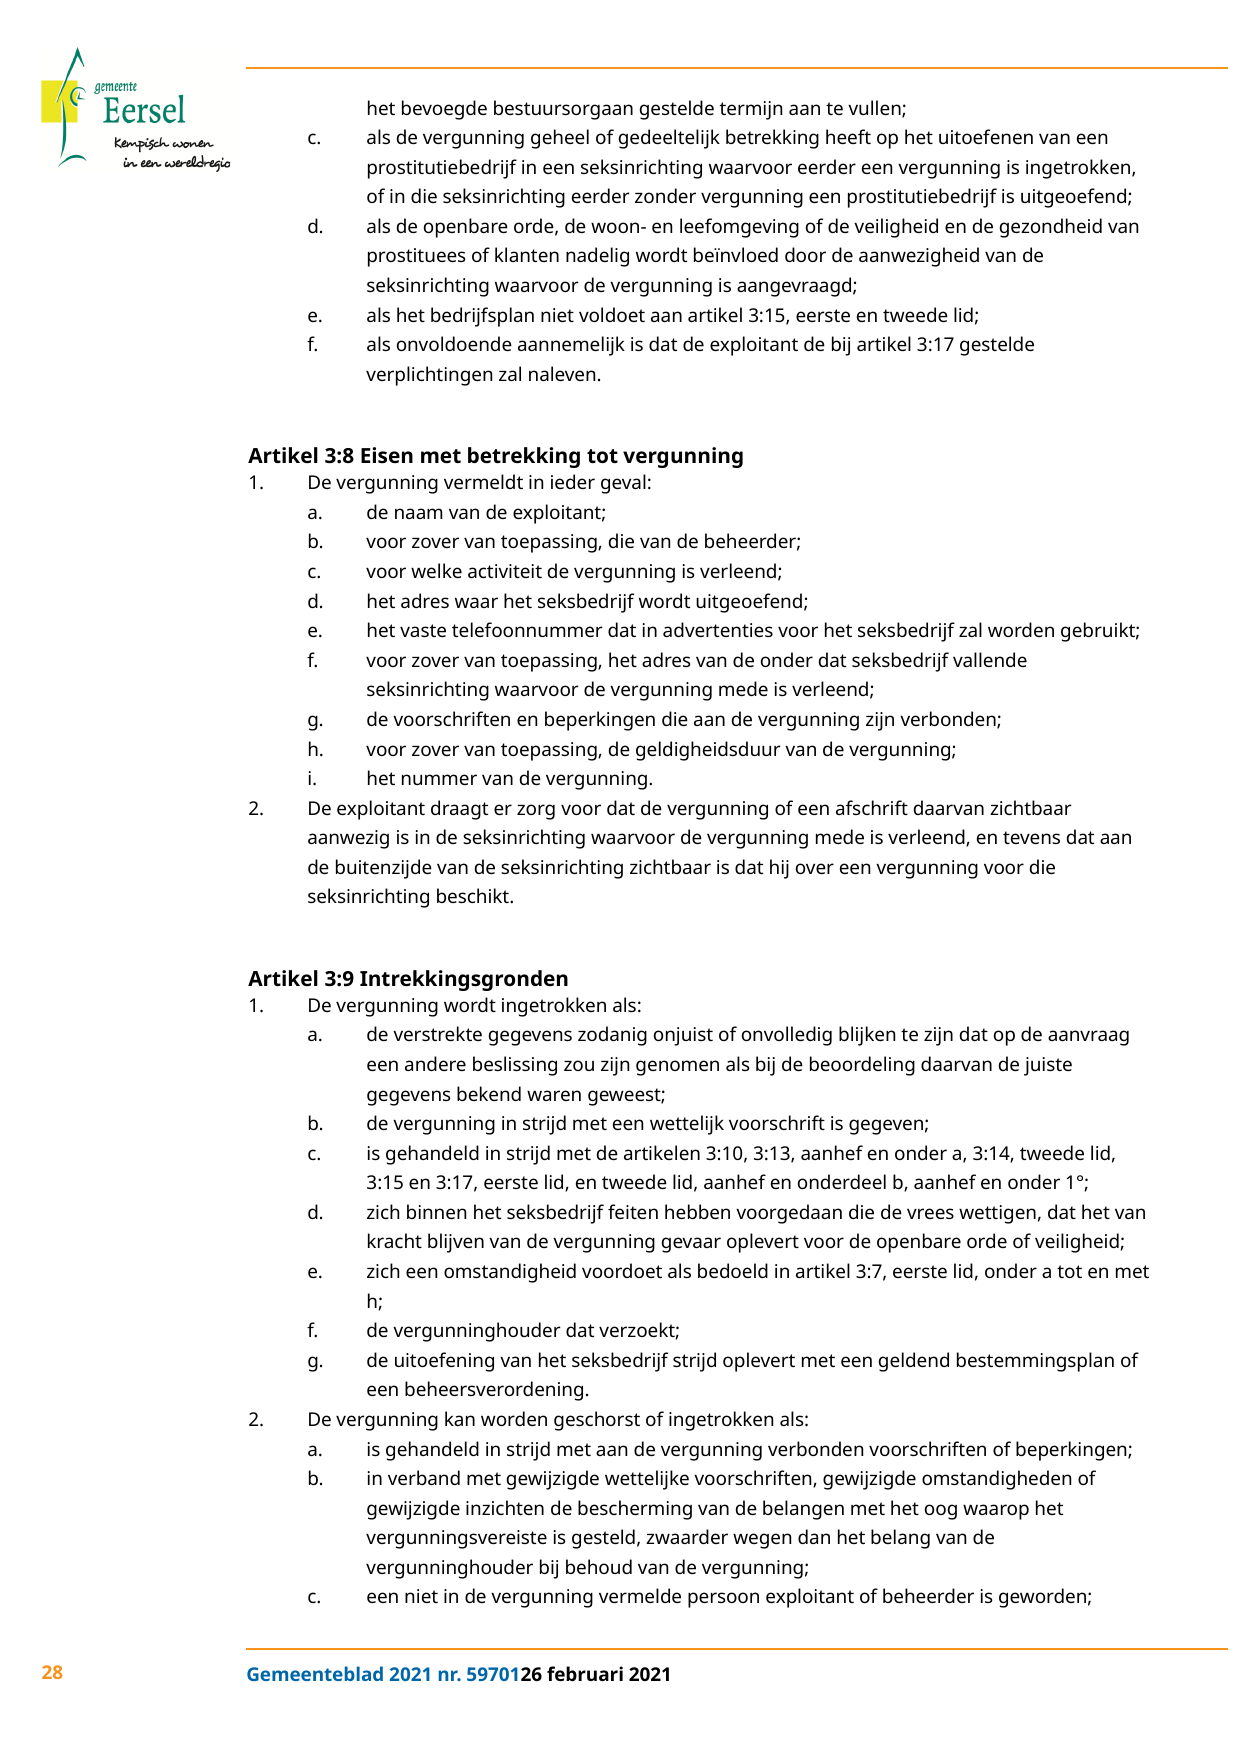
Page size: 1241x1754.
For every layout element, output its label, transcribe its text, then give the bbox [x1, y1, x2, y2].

list De exploitant draagt er zorg voor dat de vergunning of een afschrift daarvan zichtbaar aanwezig is in de seksinrichting waarvoor de vergunning mede is verleend, en tevens dat aan de buitenzijde van de seksinrichting zichtbaar is dat hij over een vergunning voor die seksinrichting beschikt. [248, 795, 1152, 909]
list de voorschriften en beperkingen die aan de vergunning zijn verbonden; [307, 706, 1152, 732]
list het vaste telefoonnummer dat in advertenties voor het seksbedrijf zal worden gebruikt; [307, 617, 1152, 643]
list de vergunning in strijd met een wettelijk voorschrift is gegeven; [307, 1110, 1152, 1136]
list als de vergunning geheel of gedeeltelijk betrekking heeft op het uitoefenen van een prostitutiebedrijf in een seksinrichting waarvoor eerder een vergunning is ingetrokken, of in die seksinrichting eerder zonder vergunning een prostitutiebedrijf is uitgeoefend; [307, 124, 1152, 209]
text Artikel 3:8 Eisen met betrekking tot vergunning [248, 441, 1152, 469]
list een niet in de vergunning vermelde persoon exploitant of beheerder is geworden; [307, 1584, 1152, 1609]
list het bevoegde bestuursorgaan gestelde termijn aan te vullen; [307, 95, 1152, 121]
list voor zover van toepassing, de geldigheidsduur van de vergunning; [307, 736, 1152, 761]
list De vergunning kan worden geschorst of ingetrokken als: [248, 1406, 1152, 1432]
list het adres waar het seksbedrijf wordt uitgeoefend; [307, 588, 1152, 613]
list De vergunning vermeldt in ieder geval: [248, 469, 1152, 495]
list de verstrekte gegevens zodanig onjuist of onvolledig blijken te zijn dat op de aanvraag een andere beslissing zou zijn genomen als bij de beoordeling daarvan de juiste gegevens bekend waren geweest; [307, 1022, 1152, 1107]
list voor zover van toepassing, die van de beheerder; [307, 529, 1152, 554]
list is gehandeld in strijd met aan de vergunning verbonden voorschriften of beperkingen; [307, 1436, 1152, 1462]
text Artikel 3:9 Intrekkingsgronden [248, 964, 1152, 992]
list in verband met gewijzigde wettelijke voorschriften, gewijzigde omstandigheden of gewijzigde inzichten de bescherming van de belangen met het oog waarop het vergunningsvereiste is gesteld, zwaarder wegen dan het belang van de vergunninghouder bij behoud van de vergunning; [307, 1465, 1152, 1580]
list De vergunning wordt ingetrokken als: [248, 992, 1152, 1018]
list het nummer van de vergunning. [307, 765, 1152, 791]
list voor welke activiteit de vergunning is verleend; [307, 558, 1152, 584]
list is gehandeld in strijd met de artikelen 3:10, 3:13, aanhef en onder a, 3:14, tweede lid, 3:15 en 3:17, eerste lid, en tweede lid, aanhef en onderdeel b, aanhef en onder 1°; [307, 1140, 1152, 1195]
list de uitoefening van het seksbedrijf strijd oplevert met een geldend bestemmingsplan of een beheersverordening. [307, 1347, 1152, 1402]
list als onvoldoende aannemelijk is dat de exploitant de bij artikel 3:17 gestelde verplichtingen zal naleven. [307, 331, 1152, 387]
list de naam van de exploitant; [307, 499, 1152, 525]
list de vergunninghouder dat verzoekt; [307, 1317, 1152, 1343]
list zich binnen het seksbedrijf feiten hebben voorgedaan die de vrees wettigen, dat het van kracht blijven van de vergunning gevaar oplevert voor de openbare orde of veiligheid; [307, 1199, 1152, 1254]
list als de openbare orde, de woon- en leefomgeving of de veiligheid en de gezondheid van prostituees of klanten nadelig wordt beïnvloed door de aanwezigheid van de seksinrichting waarvoor de vergunning is aangevraagd; [307, 213, 1152, 298]
list voor zover van toepassing, het adres van de onder dat seksbedrijf vallende seksinrichting waarvoor de vergunning mede is verleend; [307, 647, 1152, 702]
picture [41, 47, 231, 172]
list als het bedrijfsplan niet voldoet aan artikel 3:15, eerste en tweede lid; [307, 302, 1152, 328]
list zich een omstandigheid voordoet als bedoeld in artikel 3:7, eerste lid, onder a tot en met h; [307, 1258, 1152, 1314]
